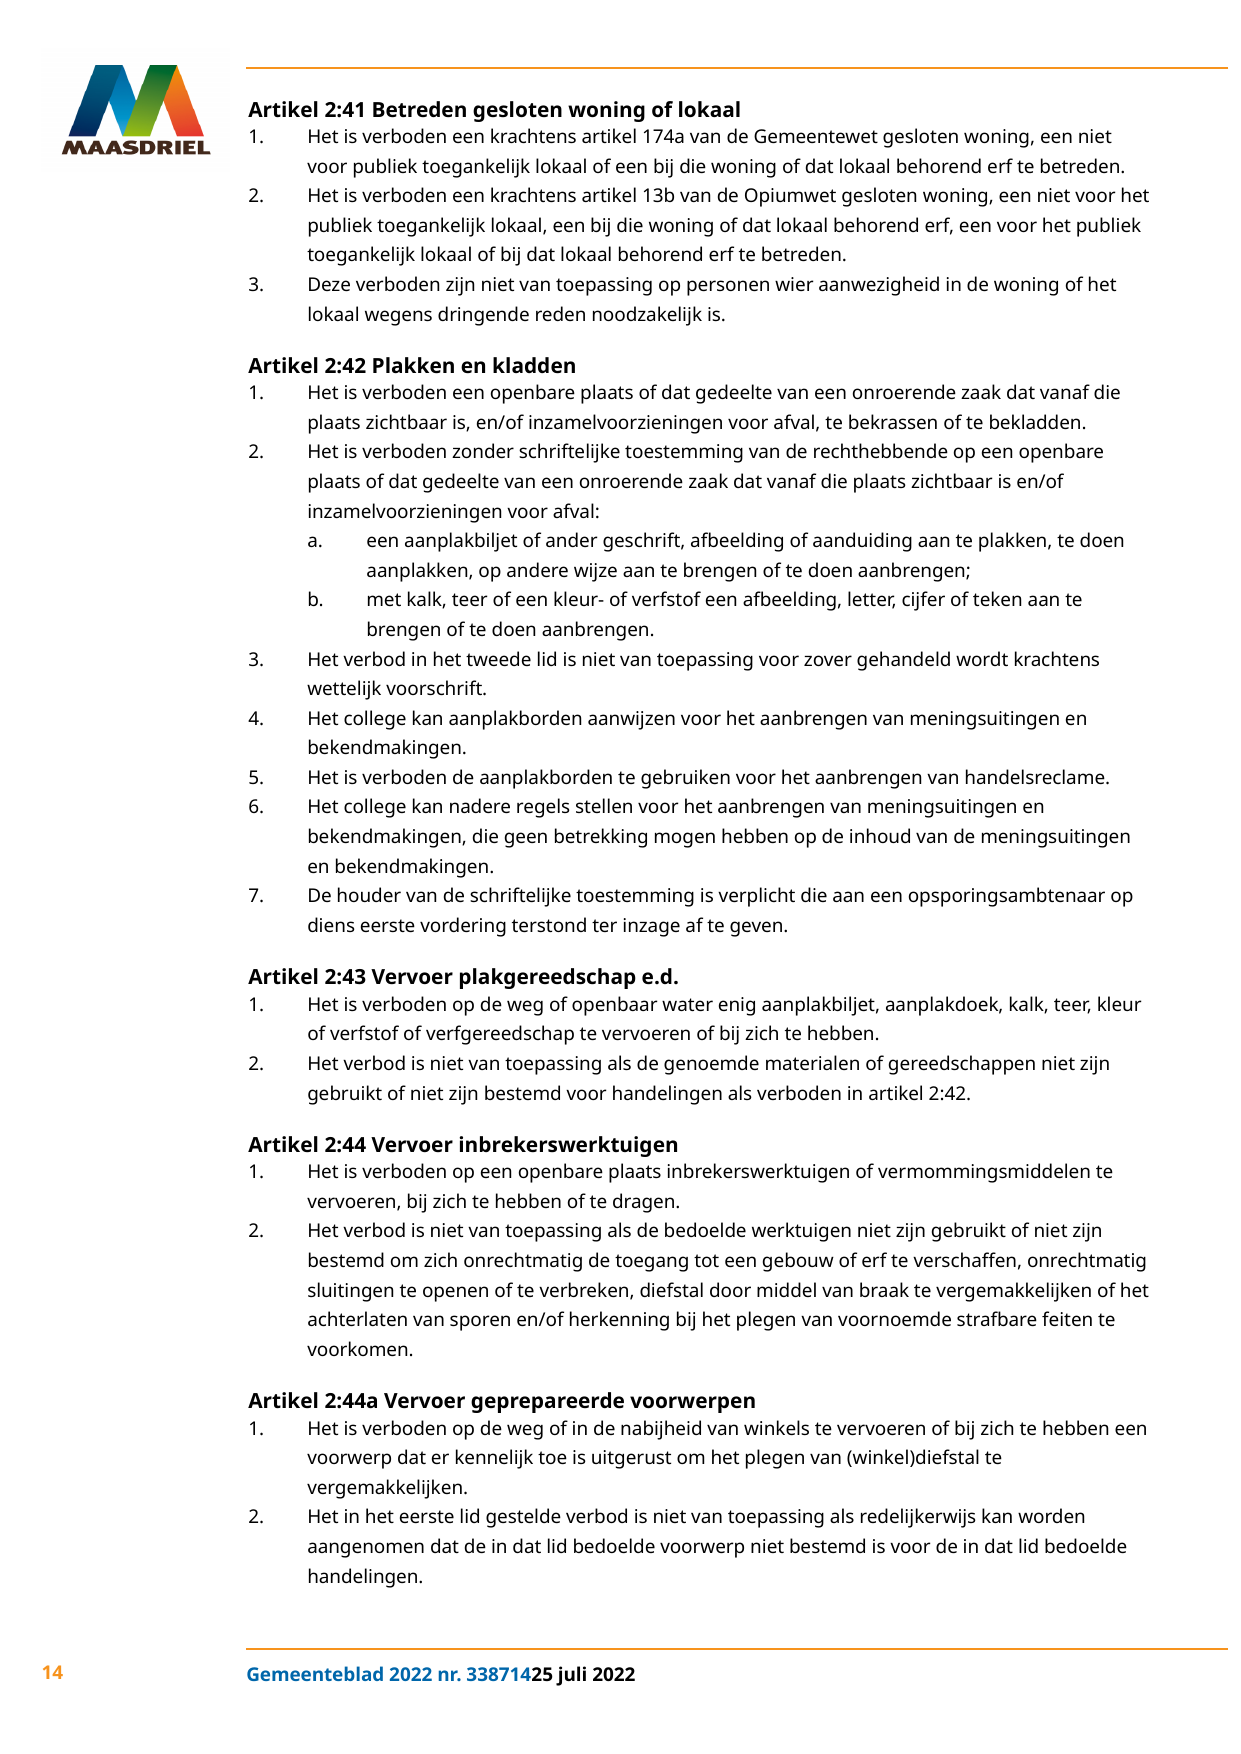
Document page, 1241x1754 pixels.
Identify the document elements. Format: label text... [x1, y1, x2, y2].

text Artikel 2:43 Vervoer plakgereedschap e.d. [248, 962, 1152, 991]
text Artikel 2:44a Vervoer geprepareerde voorwerpen [248, 1386, 1152, 1415]
list Het is verboden op de weg of in de nabijheid van winkels te vervoeren of bij zich te hebben een voorwerp dat er kennelijk toe is uitgerust om het plegen van (winkel)diefstal te vergemakkelijken. [248, 1415, 1152, 1500]
list De houder van de schriftelijke toestemming is verplicht die aan een opsporingsambtenaar op diens eerste vordering terstond ter inzage af te geven. [248, 882, 1152, 938]
text Artikel 2:42 Plakken en kladden [248, 351, 1152, 379]
list Het verbod is niet van toepassing als de genoemde materialen of gereedschappen niet zijn gebruikt of niet zijn bestemd voor handelingen als verboden in artikel 2:42. [248, 1050, 1152, 1105]
list Het verbod in het tweede lid is niet van toepassing voor zover gehandeld wordt krachtens wettelijk voorschrift. [248, 646, 1152, 701]
list een aanplakbiljet of ander geschrift, afbeelding of aanduiding aan te plakken, te doen aanplakken, op andere wijze aan te brengen of te doen aanbrengen; [307, 527, 1152, 583]
list Het is verboden op een openbare plaats inbrekerswerktuigen of vermommingsmiddelen te vervoeren, bij zich te hebben of te dragen. [248, 1158, 1152, 1214]
list Het is verboden een krachtens artikel 13b van de Opiumwet gesloten woning, een niet voor het publiek toegankelijk lokaal, een bij die woning of dat lokaal behorend erf, een voor het publiek toegankelijk lokaal of bij dat lokaal behorend erf te betreden. [248, 182, 1152, 267]
picture [41, 47, 231, 172]
list Het is verboden zonder schriftelijke toestemming van de rechthebbende op een openbare plaats of dat gedeelte van een onroerende zaak dat vanaf die plaats zichtbaar is en/of inzamelvoorzieningen voor afval: [248, 439, 1152, 524]
list Het is verboden een krachtens artikel 174a van de Gemeentewet gesloten woning, een niet voor publiek toegankelijk lokaal of een bij die woning of dat lokaal behorend erf te betreden. [248, 123, 1152, 178]
list Het is verboden een openbare plaats of dat gedeelte van een onroerende zaak dat vanaf die plaats zichtbaar is, en/of inzamelvoorzieningen voor afval, te bekrassen of te bekladden. [248, 379, 1152, 435]
list Deze verboden zijn niet van toepassing op personen wier aanwezigheid in de woning of het lokaal wegens dringende reden noodzakelijk is. [248, 271, 1152, 326]
list Het verbod is niet van toepassing als de bedoelde werktuigen niet zijn gebruikt of niet zijn bestemd om zich onrechtmatig de toegang tot een gebouw of erf te verschaffen, onrechtmatig sluitingen te openen of te verbreken, diefstal door middel van braak te vergemakkelijken of het achterlaten van sporen en/of herkenning bij het plegen van voornoemde strafbare feiten te voorkomen. [248, 1218, 1152, 1362]
text Artikel 2:41 Betreden gesloten woning of lokaal [248, 95, 1152, 123]
list Het is verboden op de weg of openbaar water enig aanplakbiljet, aanplakdoek, kalk, teer, kleur of verfstof of verfgereedschap te vervoeren of bij zich te hebben. [248, 991, 1152, 1046]
list met kalk, teer of een kleur- of verfstof een afbeelding, letter, cijfer of teken aan te brengen of te doen aanbrengen. [307, 587, 1152, 642]
list Het is verboden de aanplakborden te gebruiken voor het aanbrengen van handelsreclame. [248, 764, 1152, 790]
text Artikel 2:44 Vervoer inbrekerswerktuigen [248, 1130, 1152, 1158]
list Het college kan nadere regels stellen voor het aanbrengen van meningsuitingen en bekendmakingen, die geen betrekking mogen hebben op de inhoud van de meningsuitingen en bekendmakingen. [248, 794, 1152, 879]
list Het college kan aanplakborden aanwijzen voor het aanbrengen van meningsuitingen en bekendmakingen. [248, 705, 1152, 760]
list Het in het eerste lid gestelde verbod is niet van toepassing als redelijkerwijs kan worden aangenomen dat de in dat lid bedoelde voorwerp niet bestemd is voor de in dat lid bedoelde handelingen. [248, 1504, 1152, 1588]
